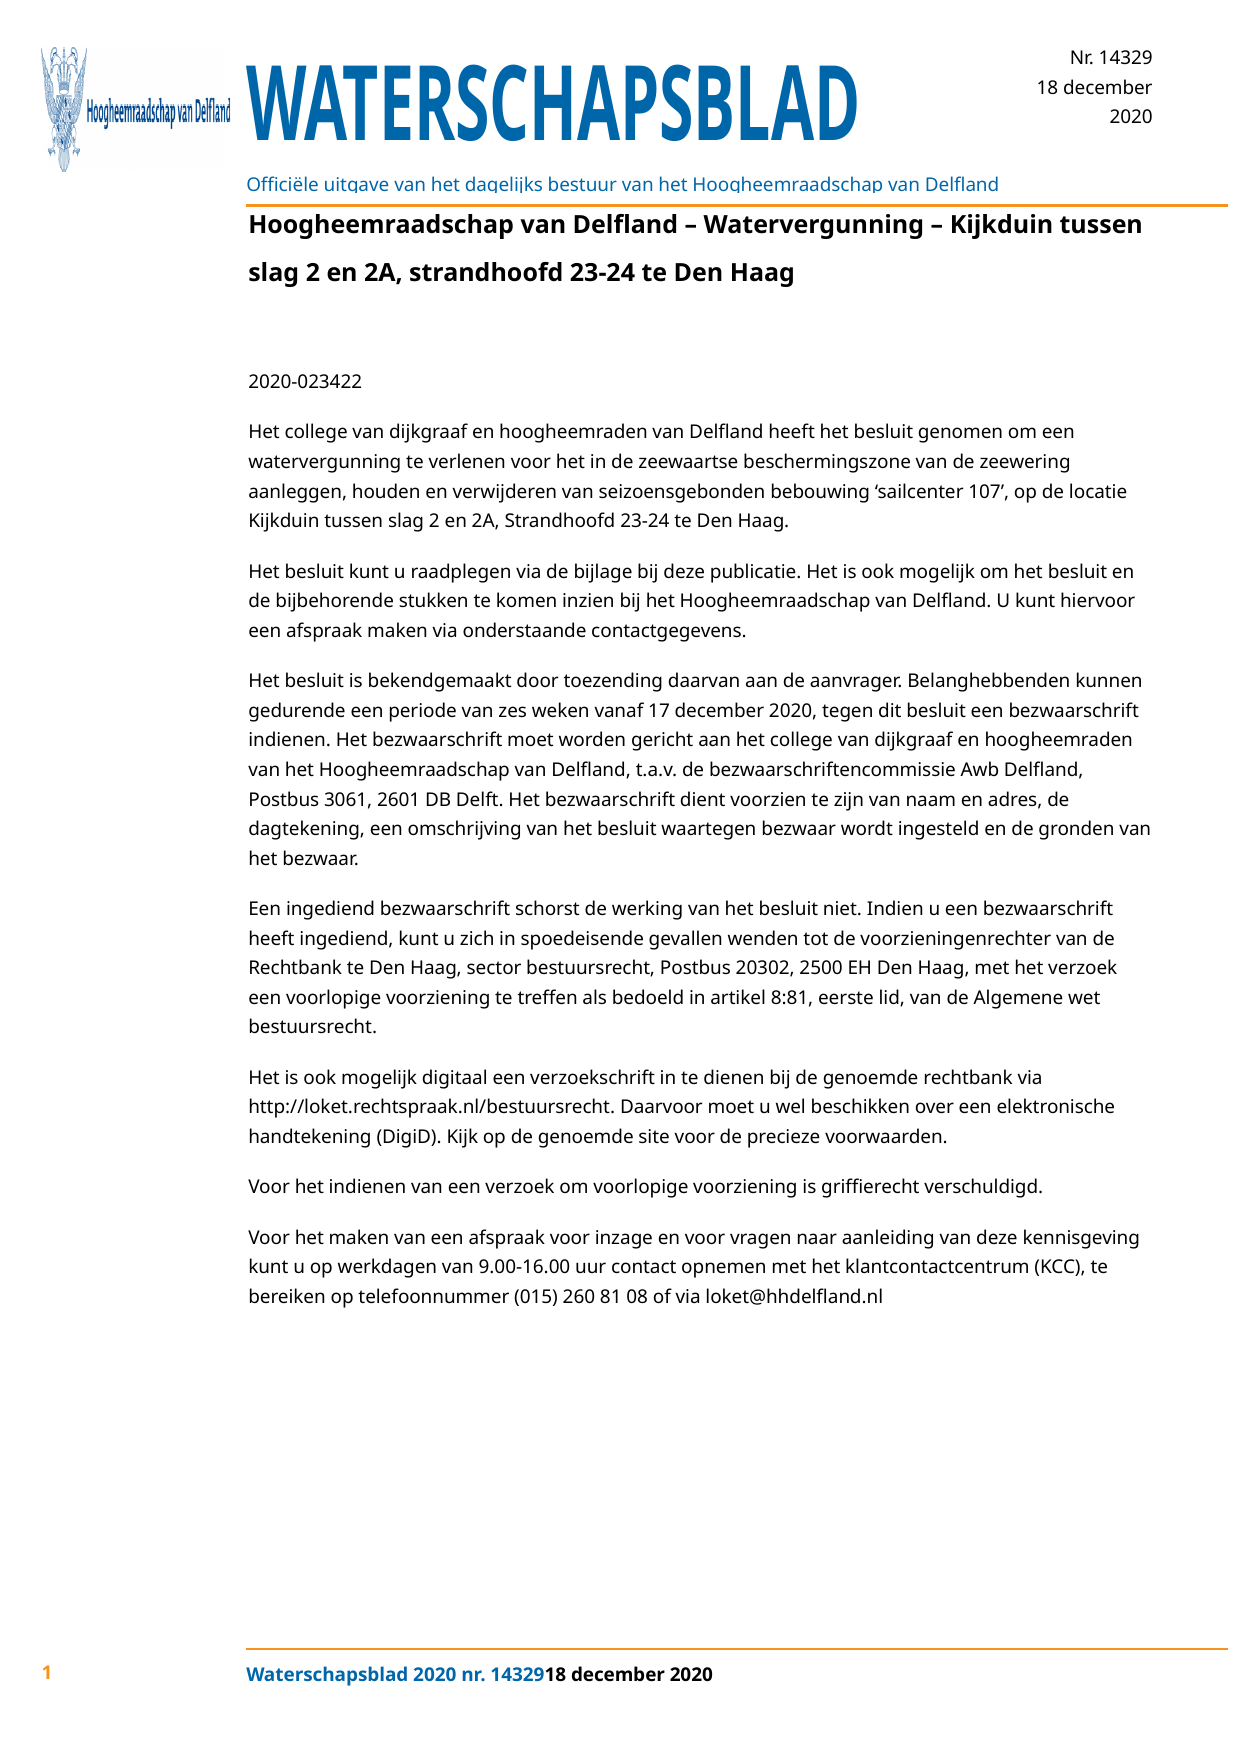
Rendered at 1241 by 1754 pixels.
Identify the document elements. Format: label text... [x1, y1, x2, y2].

text Het besluit kunt u raadplegen via de bijlage bij deze publicatie. Het is ook mogelijk om het besluit en de bijbehorende stukken te komen inzien bij het Hoogheemraadschap van Delfland. U kunt hiervoor een afspraak maken via onderstaande contactgegevens. [248, 558, 1152, 643]
text Het college van dijkgraaf en hoogheemraden van Delfland heeft het besluit genomen om een watervergunning te verlenen voor het in de zeewaartse beschermingszone van de zeewering aanleggen, houden en verwijderen van seizoensgebonden bebouwing ‘sailcenter 107’, op de locatie Kijkduin tussen slag 2 en 2A, Strandhoofd 23-24 te Den Haag. [248, 419, 1152, 533]
text Hoogheemraadschap van Delfland – Watervergunning – Kijkduin tussen slag 2 en 2A, strandhoofd 23-24 te Den Haag [248, 207, 1152, 288]
text Het besluit is bekendgemaakt door toezending daarvan aan de aanvrager. Belanghebbenden kunnen gedurende een periode van zes weken vanaf 17 december 2020, tegen dit besluit een bezwaarschrift indienen. Het bezwaarschrift moet worden gericht aan het college van dijkgraaf en hoogheemraden van het Hoogheemraadschap van Delfland, t.a.v. de bezwaarschriftencommissie Awb Delfland, Postbus 3061, 2601 DB Delft. Het bezwaarschrift dient voorzien te zijn van naam en adres, de dagtekening, een omschrijving van het besluit waartegen bezwaar wordt ingesteld en de gronden van het bezwaar. [248, 667, 1152, 871]
text Het is ook mogelijk digitaal een verzoekschrift in te dienen bij de genoemde rechtbank via http://loket.rechtspraak.nl/bestuursrecht. Daarvoor moet u wel beschikken over een elektronische handtekening (DigiD). Kijk op de genoemde site voor de precieze voorwaarden. [248, 1064, 1152, 1149]
text Voor het maken van een afspraak voor inzage en voor vragen naar aanleiding van deze kennisgeving kunt u op werkdagen van 9.00-16.00 uur contact opnemen met het klantcontactcentrum (KCC), te bereiken op telefoonnummer (015) 260 81 08 of via loket@hhdelfland.nl [248, 1224, 1152, 1309]
text Een ingediend bezwaarschrift schorst de werking van het besluit niet. Indien u een bezwaarschrift heeft ingediend, kunt u zich in spoedeisende gevallen wenden tot de voorzieningenrechter van de Rechtbank te Den Haag, sector bestuursrecht, Postbus 20302, 2500 EH Den Haag, met het verzoek een voorlopige voorziening te treffen als bedoeld in artikel 8:81, eerste lid, van de Algemene wet bestuursrecht. [248, 895, 1152, 1039]
picture [41, 47, 231, 172]
text Voor het indienen van een verzoek om voorlopige voorziening is griffierecht verschuldigd. [248, 1174, 1152, 1199]
text 2020-023422 [248, 368, 1152, 394]
